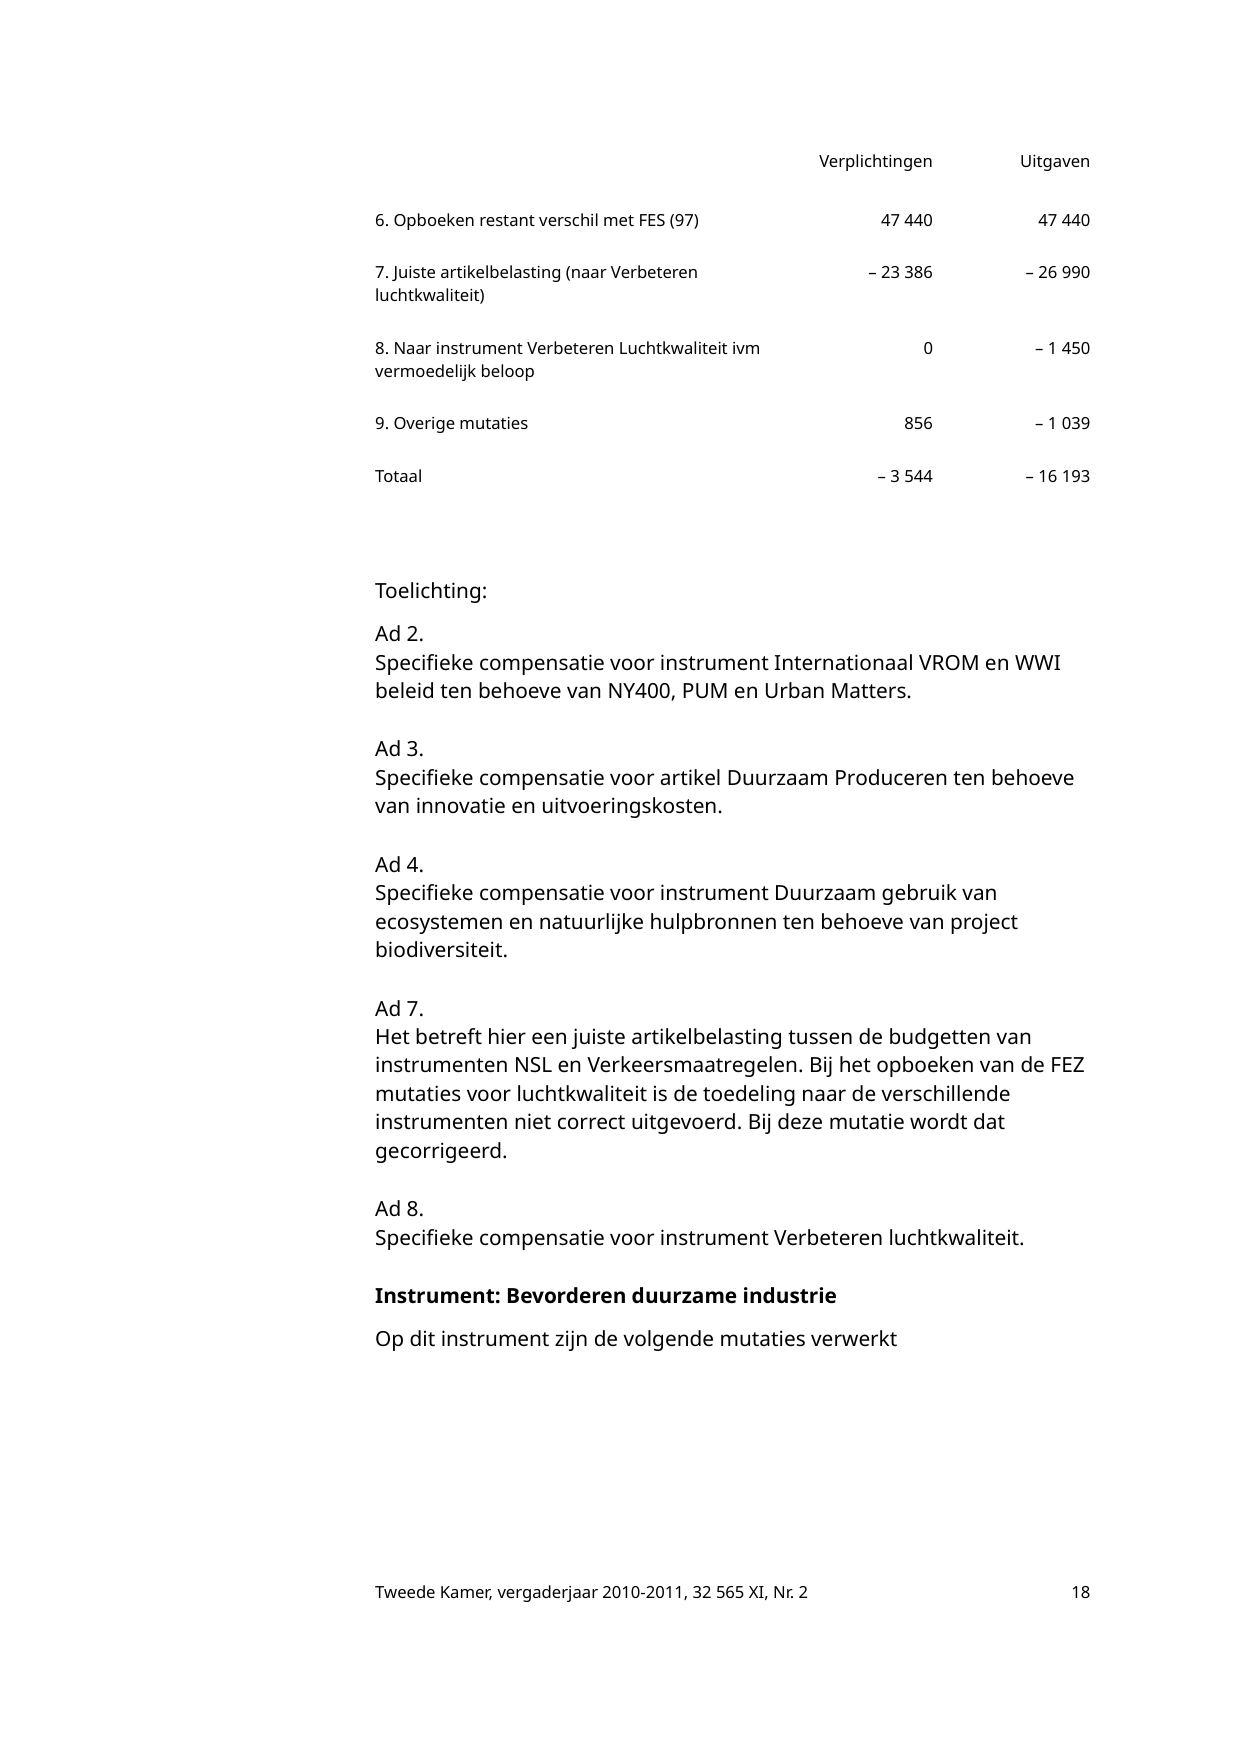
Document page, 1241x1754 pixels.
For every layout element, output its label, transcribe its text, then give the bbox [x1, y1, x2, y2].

table_cell Totaal [375, 465, 775, 517]
text Specifieke compensatie voor instrument Internationaal VROM en WWI beleid ten behoeve van NY400, PUM en Urban Matters. [375, 648, 1090, 704]
table_cell – 23 386 [775, 261, 933, 337]
table_cell – 1 450 [933, 337, 1090, 412]
table_cell 856 [775, 412, 933, 465]
table_cell – 26 990 [933, 261, 1090, 337]
table_cell – 1 039 [933, 412, 1090, 465]
text Specifieke compensatie voor artikel Duurzaam Produceren ten behoeve van innovatie en uitvoeringskosten. [375, 763, 1090, 820]
table_cell 47 440 [933, 209, 1090, 261]
text Instrument: Bevorderen duurzame industrie [375, 1281, 1090, 1309]
table_header Verplichtingen [775, 150, 933, 208]
text Ad 3. [375, 734, 1090, 763]
text Op dit instrument zijn de volgende mutaties verwerkt [375, 1324, 1090, 1353]
table_cell 0 [775, 337, 933, 412]
text Ad 2. [375, 619, 1090, 648]
table_cell 9. Overige mutaties [375, 412, 775, 465]
text Toelichting: [375, 576, 1090, 604]
table_cell – 3 544 [775, 465, 933, 517]
text Het betreft hier een juiste artikelbelasting tussen de budgetten van instrumenten NSL en Verkeersmaatregelen. Bij het opboeken van de FEZ mutaties voor luchtkwaliteit is de toedeling naar de verschillende instrumenten niet correct uitgevoerd. Bij deze mutatie wordt dat gecorrigeerd. [375, 1022, 1090, 1164]
text Specifieke compensatie voor instrument Verbeteren luchtkwaliteit. [375, 1223, 1090, 1251]
text Ad 8. [375, 1194, 1090, 1223]
text Ad 4. [375, 850, 1090, 878]
table_cell 6. Opboeken restant verschil met FES (97) [375, 209, 775, 261]
table_cell – 16 193 [933, 465, 1090, 517]
text Specifieke compensatie voor instrument Duurzaam gebruik van ecosystemen en natuurlijke hulpbronnen ten behoeve van project biodiversiteit. [375, 878, 1090, 964]
table_header [375, 150, 775, 208]
text Ad 7. [375, 994, 1090, 1022]
table_header Uitgaven [933, 150, 1090, 208]
table_cell 8. Naar instrument Verbeteren Luchtkwaliteit ivm vermoedelijk beloop [375, 337, 775, 412]
table_cell 47 440 [775, 209, 933, 261]
table_cell 7. Juiste artikelbelasting (naar Verbeteren luchtkwaliteit) [375, 261, 775, 337]
